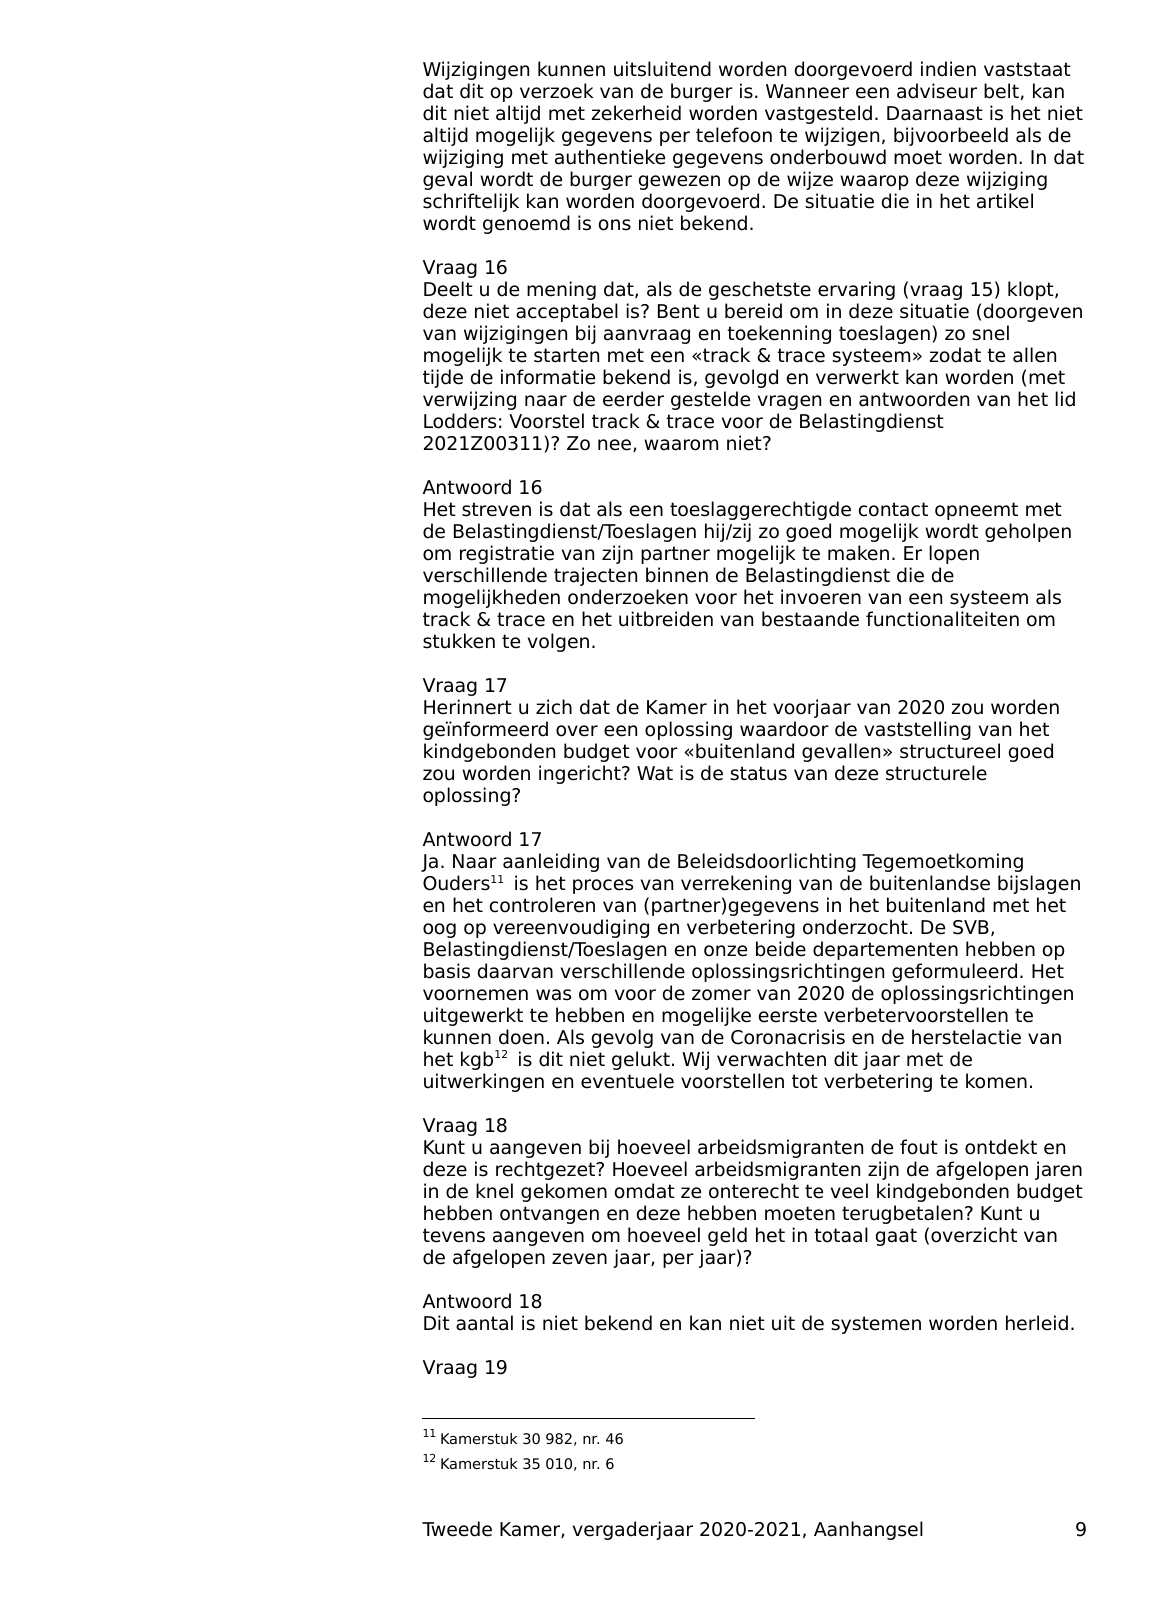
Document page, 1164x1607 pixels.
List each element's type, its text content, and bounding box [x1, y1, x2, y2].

text Kamerstuk 30 982, nr. 46 [422, 1427, 1087, 1449]
text Kamerstuk 35 010, nr. 6 [422, 1452, 1087, 1474]
text Dit aantal is niet bekend en kan niet uit de systemen worden herleid. [422, 1313, 1087, 1335]
text Vraag 17 [422, 675, 1087, 697]
text Antwoord 18 [422, 1291, 1087, 1313]
text Antwoord 16 [422, 477, 1087, 499]
text Deelt u de mening dat, als de geschetste ervaring (vraag 15) klopt, deze niet acceptabel is? Bent u bereid om in deze situatie (doorgeven van wijzigingen bij aanvraag en toekenning toeslagen) zo snel mogelijk te starten met een «track & trace systeem» zodat te allen tijde de informatie bekend is, gevolgd en verwerkt kan worden (met verwijzing naar de eerder gestelde vragen en antwoorden van het lid Lodders: Voorstel track & trace voor de Belastingdienst 2021Z00311)? Zo nee, waarom niet? [422, 279, 1087, 455]
text Herinnert u zich dat de Kamer in het voorjaar van 2020 zou worden geïnformeerd over een oplossing waardoor de vaststelling van het kindgebonden budget voor «buitenland gevallen» structureel goed zou worden ingericht? Wat is de status van deze structurele oplossing? [422, 697, 1087, 807]
text Wijzigingen kunnen uitsluitend worden doorgevoerd indien vaststaat dat dit op verzoek van de burger is. Wanneer een adviseur belt, kan dit niet altijd met zekerheid worden vastgesteld. Daarnaast is het niet altijd mogelijk gegevens per telefoon te wijzigen, bijvoorbeeld als de wijziging met authentieke gegevens onderbouwd moet worden. In dat geval wordt de burger gewezen op de wijze waarop deze wijziging schriftelijk kan worden doorgevoerd. De situatie die in het artikel wordt genoemd is ons niet bekend. [422, 59, 1087, 235]
text Vraag 18 [422, 1115, 1087, 1137]
text Antwoord 17 [422, 829, 1087, 851]
text Vraag 16 [422, 257, 1087, 279]
text Het streven is dat als een toeslaggerechtigde contact opneemt met de Belastingdienst/Toeslagen hij/zij zo goed mogelijk wordt geholpen om registratie van zijn partner mogelijk te maken. Er lopen verschillende trajecten binnen de Belastingdienst die de mogelijkheden onderzoeken voor het invoeren van een systeem als track & trace en het uitbreiden van bestaande functionaliteiten om stukken te volgen. [422, 499, 1087, 653]
text Kunt u aangeven bij hoeveel arbeidsmigranten de fout is ontdekt en deze is rechtgezet? Hoeveel arbeidsmigranten zijn de afgelopen jaren in de knel gekomen omdat ze onterecht te veel kindgebonden budget hebben ontvangen en deze hebben moeten terugbetalen? Kunt u tevens aangeven om hoeveel geld het in totaal gaat (overzicht van de afgelopen zeven jaar, per jaar)? [422, 1137, 1087, 1269]
text Ja. Naar aanleiding van de Beleidsdoorlichting Tegemoetkoming Ouders is het proces van verrekening van de buitenlandse bijslagen en het controleren van (partner)gegevens in het buitenland met het oog op vereenvoudiging en verbetering onderzocht. De SVB, Belastingdienst/Toeslagen en onze beide departementen hebben op basis daarvan verschillende oplossingsrichtingen geformuleerd. Het voornemen was om voor de zomer van 2020 de oplossingsrichtingen uitgewerkt te hebben en mogelijke eerste verbetervoorstellen te kunnen doen. Als gevolg van de Coronacrisis en de herstelactie van het kgb is dit niet gelukt. Wij verwachten dit jaar met de uitwerkingen en eventuele voorstellen tot verbetering te komen. [422, 851, 1087, 1093]
text Vraag 19 [422, 1357, 1087, 1379]
